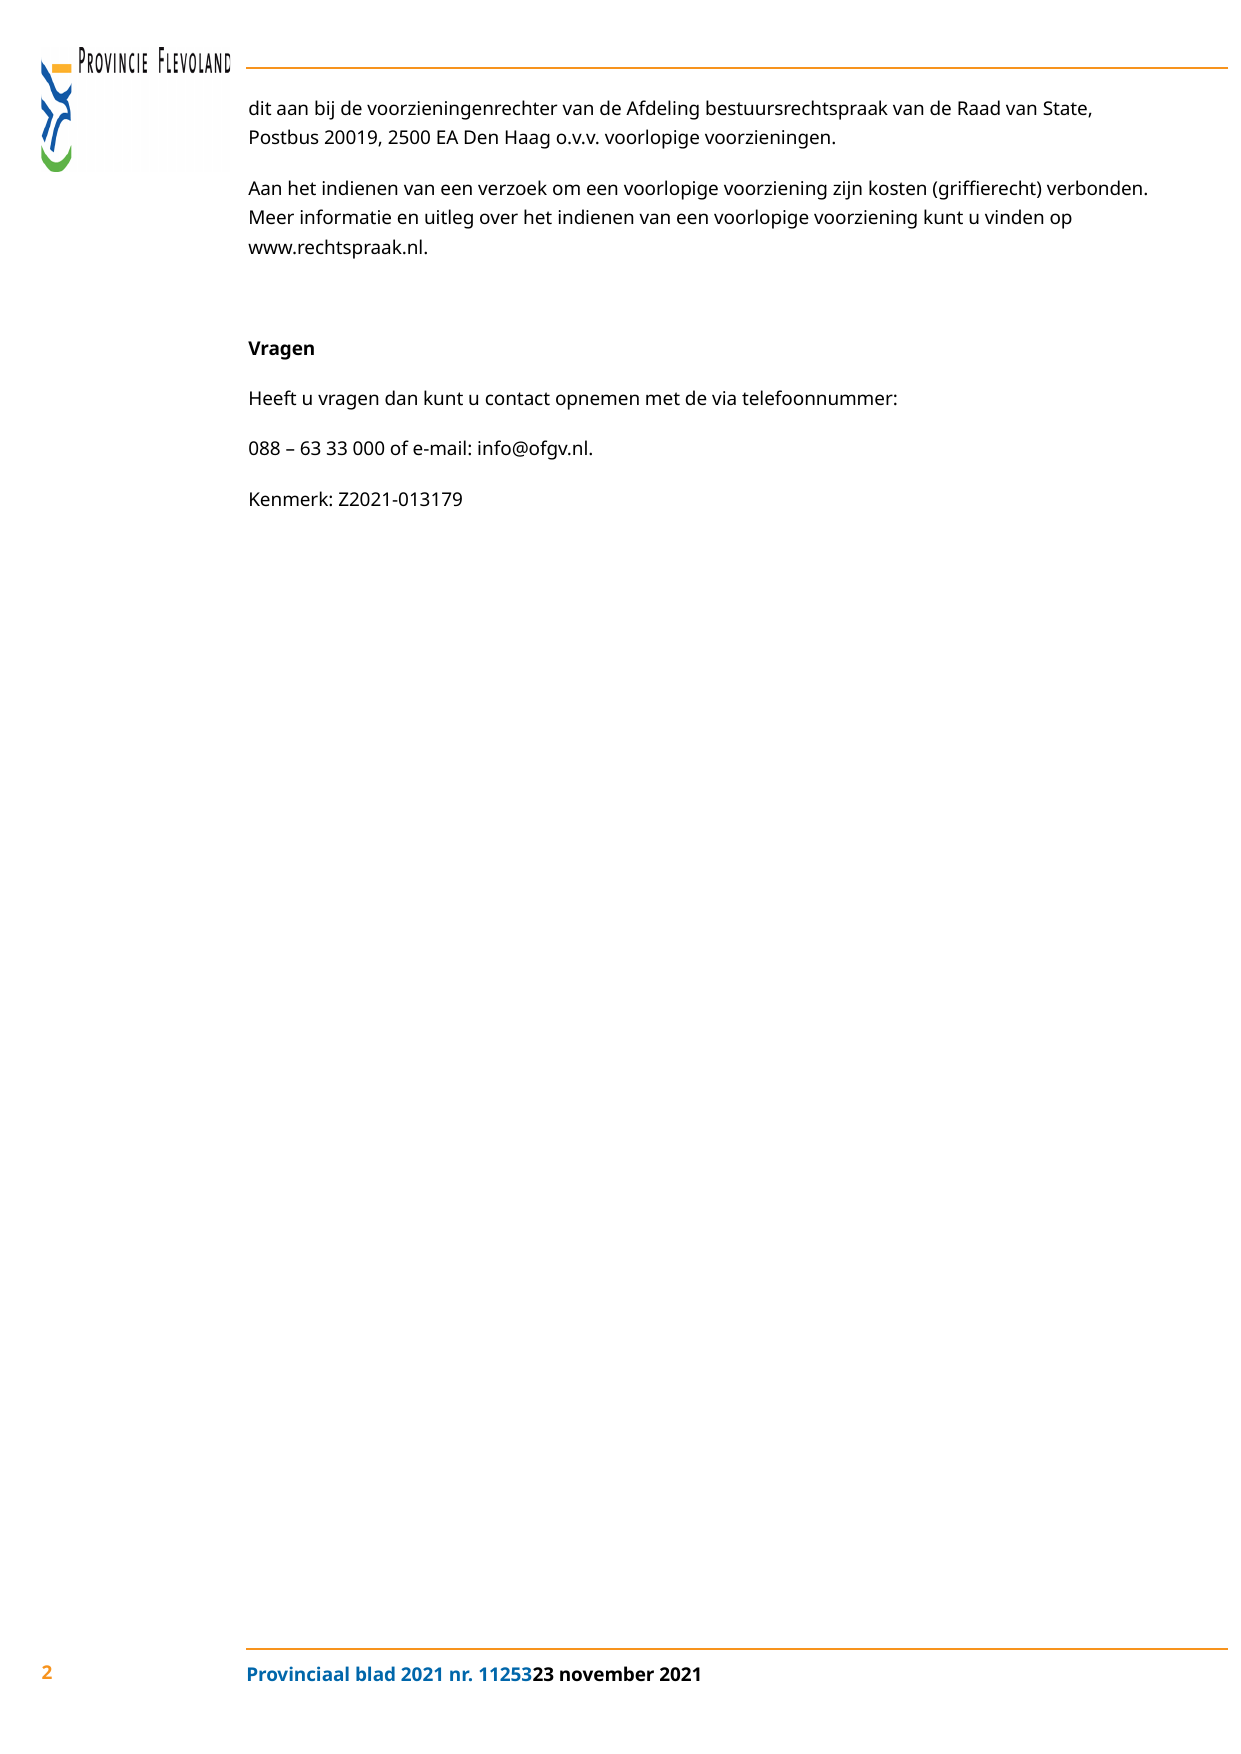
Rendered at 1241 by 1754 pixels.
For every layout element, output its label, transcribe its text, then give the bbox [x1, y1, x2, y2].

text 088 – 63 33 000 of e-mail: info@ofgv.nl. [248, 436, 1152, 461]
text Aan het indienen van een verzoek om een voorlopige voorziening zijn kosten (griffierecht) verbonden. Meer informatie en uitleg over het indienen van een voorlopige voorziening kunt u vinden op www.rechtspraak.nl. [248, 175, 1152, 260]
picture [41, 47, 231, 172]
text Heeft u vragen dan kunt u contact opnemen met de via telefoonnummer: [248, 385, 1152, 411]
text Kenmerk: Z2021-013179 [248, 486, 1152, 512]
text dit aan bij de voorzieningenrechter van de Afdeling bestuursrechtspraak van de Raad van State, Postbus 20019, 2500 EA Den Haag o.v.v. voorlopige voorzieningen. [248, 95, 1152, 150]
text Vragen [248, 335, 1152, 361]
